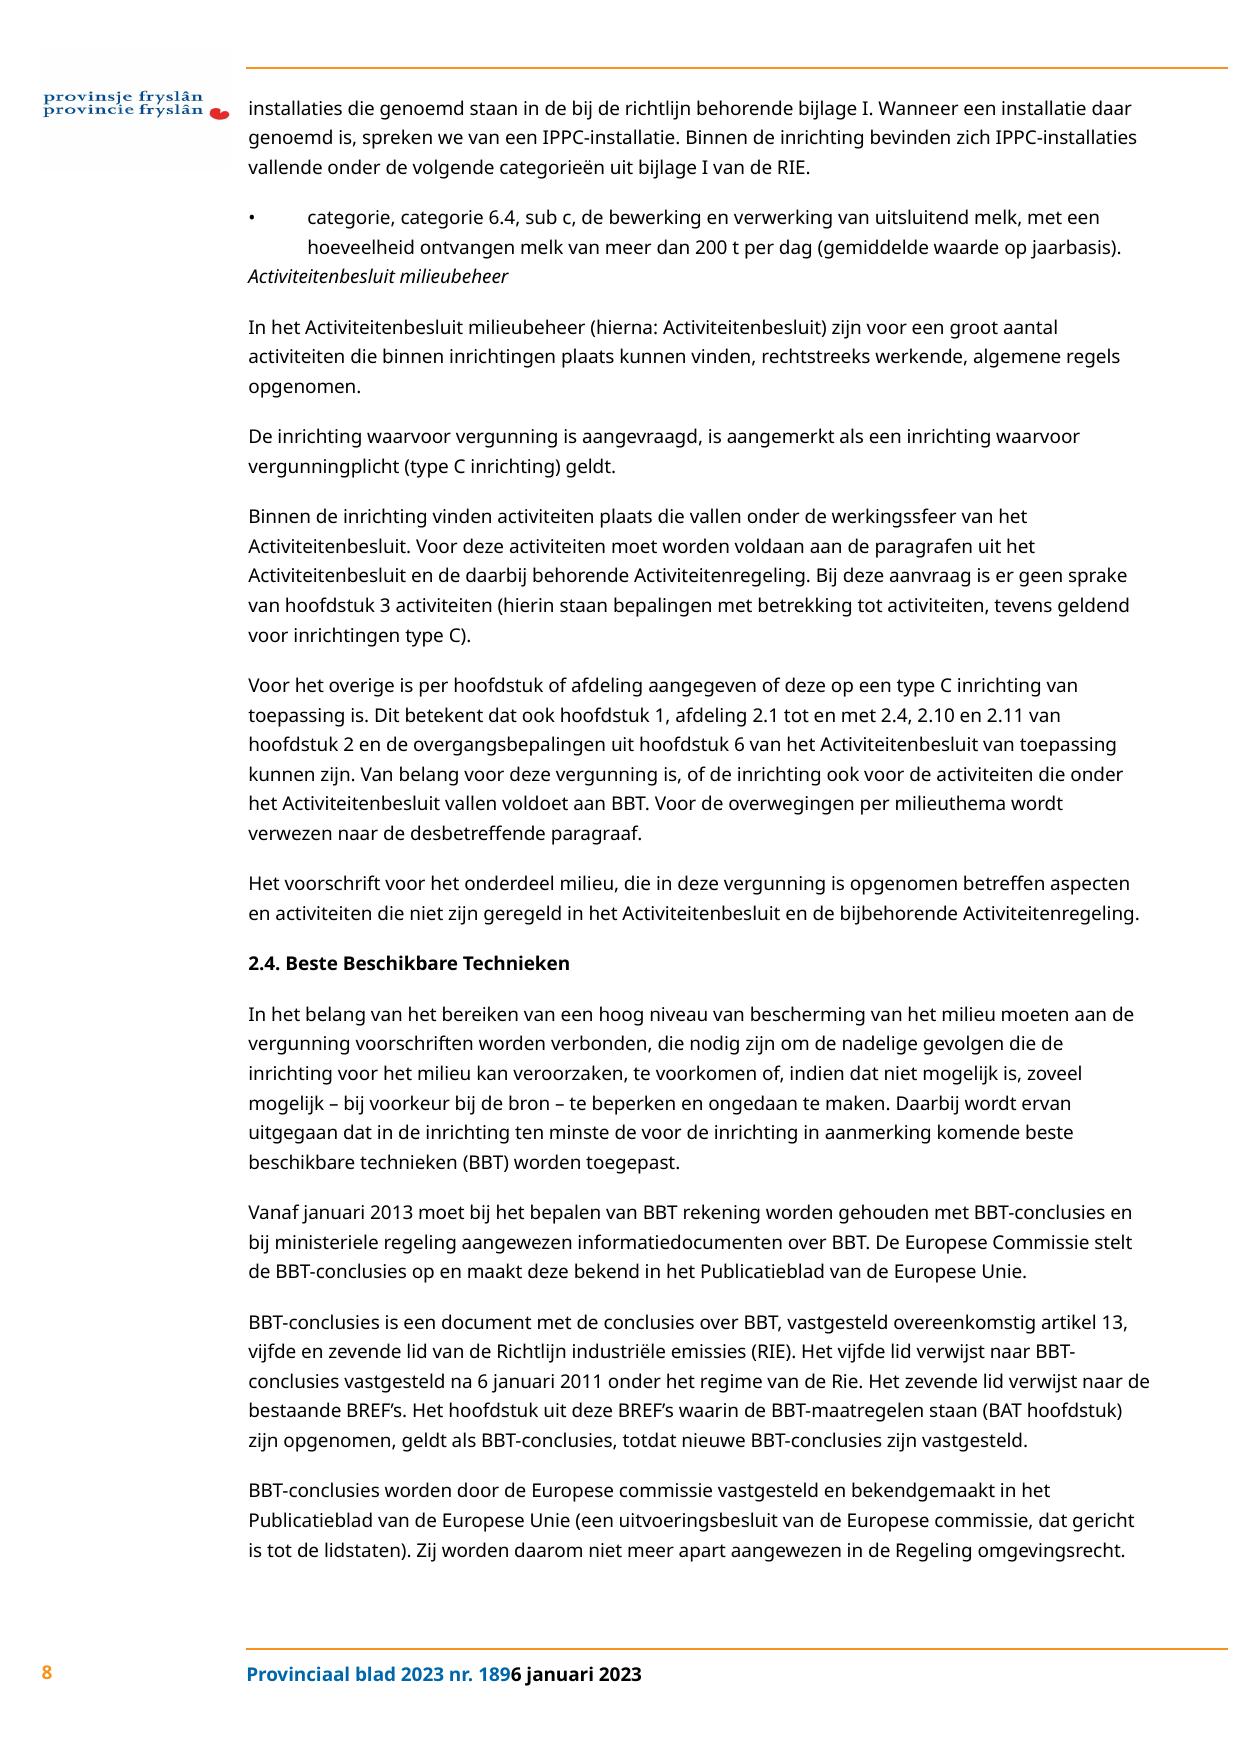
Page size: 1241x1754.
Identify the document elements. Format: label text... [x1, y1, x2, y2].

text In het belang van het bereiken van een hoog niveau van bescherming van het milieu moeten aan de vergunning voorschriften worden verbonden, die nodig zijn om de nadelige gevolgen die de inrichting voor het milieu kan veroorzaken, te voorkomen of, indien dat niet mogelijk is, zoveel mogelijk – bij voorkeur bij de bron – te beperken en ongedaan te maken. Daarbij wordt ervan uitgegaan dat in de inrichting ten minste de voor de inrichting in aanmerking komende beste beschikbare technieken (BBT) worden toegepast. [248, 1001, 1152, 1175]
text Vanaf januari 2013 moet bij het bepalen van BBT rekening worden gehouden met BBT-conclusies en bij ministeriele regeling aangewezen informatiedocumenten over BBT. De Europese Commissie stelt de BBT-conclusies op en maakt deze bekend in het Publicatieblad van de Europese Unie. [248, 1199, 1152, 1284]
text Binnen de inrichting vinden activiteiten plaats die vallen onder de werkingssfeer van het Activiteitenbesluit. Voor deze activiteiten moet worden voldaan aan de paragrafen uit het Activiteitenbesluit en de daarbij behorende Activiteitenregeling. Bij deze aanvraag is er geen sprake van hoofdstuk 3 activiteiten (hierin staan bepalingen met betrekking tot activiteiten, tevens geldend voor inrichtingen type C). [248, 503, 1152, 648]
list categorie, categorie 6.4, sub c, de bewerking en verwerking van uitsluitend melk, met een hoeveelheid ontvangen melk van meer dan 200 t per dag (gemiddelde waarde op jaarbasis). [248, 204, 1152, 260]
text installaties die genoemd staan in de bij de richtlijn behorende bijlage I. Wanneer een installatie daar genoemd is, spreken we van een IPPC-installatie. Binnen de inrichting bevinden zich IPPC-installaties vallende onder de volgende categorieën uit bijlage I van de RIE. [248, 95, 1152, 180]
text Het voorschrift voor het onderdeel milieu, die in deze vergunning is opgenomen betreffen aspecten en activiteiten die niet zijn geregeld in het Activiteitenbesluit en de bijbehorende Activiteitenregeling. [248, 871, 1152, 926]
text Voor het overige is per hoofdstuk of afdeling aangegeven of deze op een type C inrichting van toepassing is. Dit betekent dat ook hoofdstuk 1, afdeling 2.1 tot en met 2.4, 2.10 en 2.11 van hoofdstuk 2 en de overgangsbepalingen uit hoofdstuk 6 van het Activiteitenbesluit van toepassing kunnen zijn. Van belang voor deze vergunning is, of de inrichting ook voor de activiteiten die onder het Activiteitenbesluit vallen voldoet aan BBT. Voor de overwegingen per milieuthema wordt verwezen naar de desbetreffende paragraaf. [248, 672, 1152, 846]
text BBT-conclusies worden door de Europese commissie vastgesteld en bekendgemaakt in het Publicatieblad van de Europese Unie (een uitvoeringsbesluit van de Europese commissie, dat gericht is tot de lidstaten). Zij worden daarom niet meer apart aangewezen in de Regeling omgevingsrecht. [248, 1478, 1152, 1563]
text In het Activiteitenbesluit milieubeheer (hierna: Activiteitenbesluit) zijn voor een groot aantal activiteiten die binnen inrichtingen plaats kunnen vinden, rechtstreeks werkende, algemene regels opgenomen. [248, 314, 1152, 399]
text 2.4. Beste Beschikbare Technieken [248, 951, 1152, 976]
text De inrichting waarvoor vergunning is aangevraagd, is aangemerkt als een inrichting waarvoor vergunningplicht (type C inrichting) geldt. [248, 423, 1152, 479]
text Activiteitenbesluit milieubeheer [248, 263, 1152, 289]
picture [41, 47, 231, 172]
text BBT-conclusies is een document met de conclusies over BBT, vastgesteld overeenkomstig artikel 13, vijfde en zevende lid van de Richtlijn industriële emissies (RIE). Het vijfde lid verwijst naar BBT-conclusies vastgesteld na 6 januari 2011 onder het regime van de Rie. Het zevende lid verwijst naar de bestaande BREF’s. Het hoofdstuk uit deze BREF’s waarin de BBT-maatregelen staan (BAT hoofdstuk) zijn opgenomen, geldt als BBT-conclusies, totdat nieuwe BBT-conclusies zijn vastgesteld. [248, 1309, 1152, 1453]
